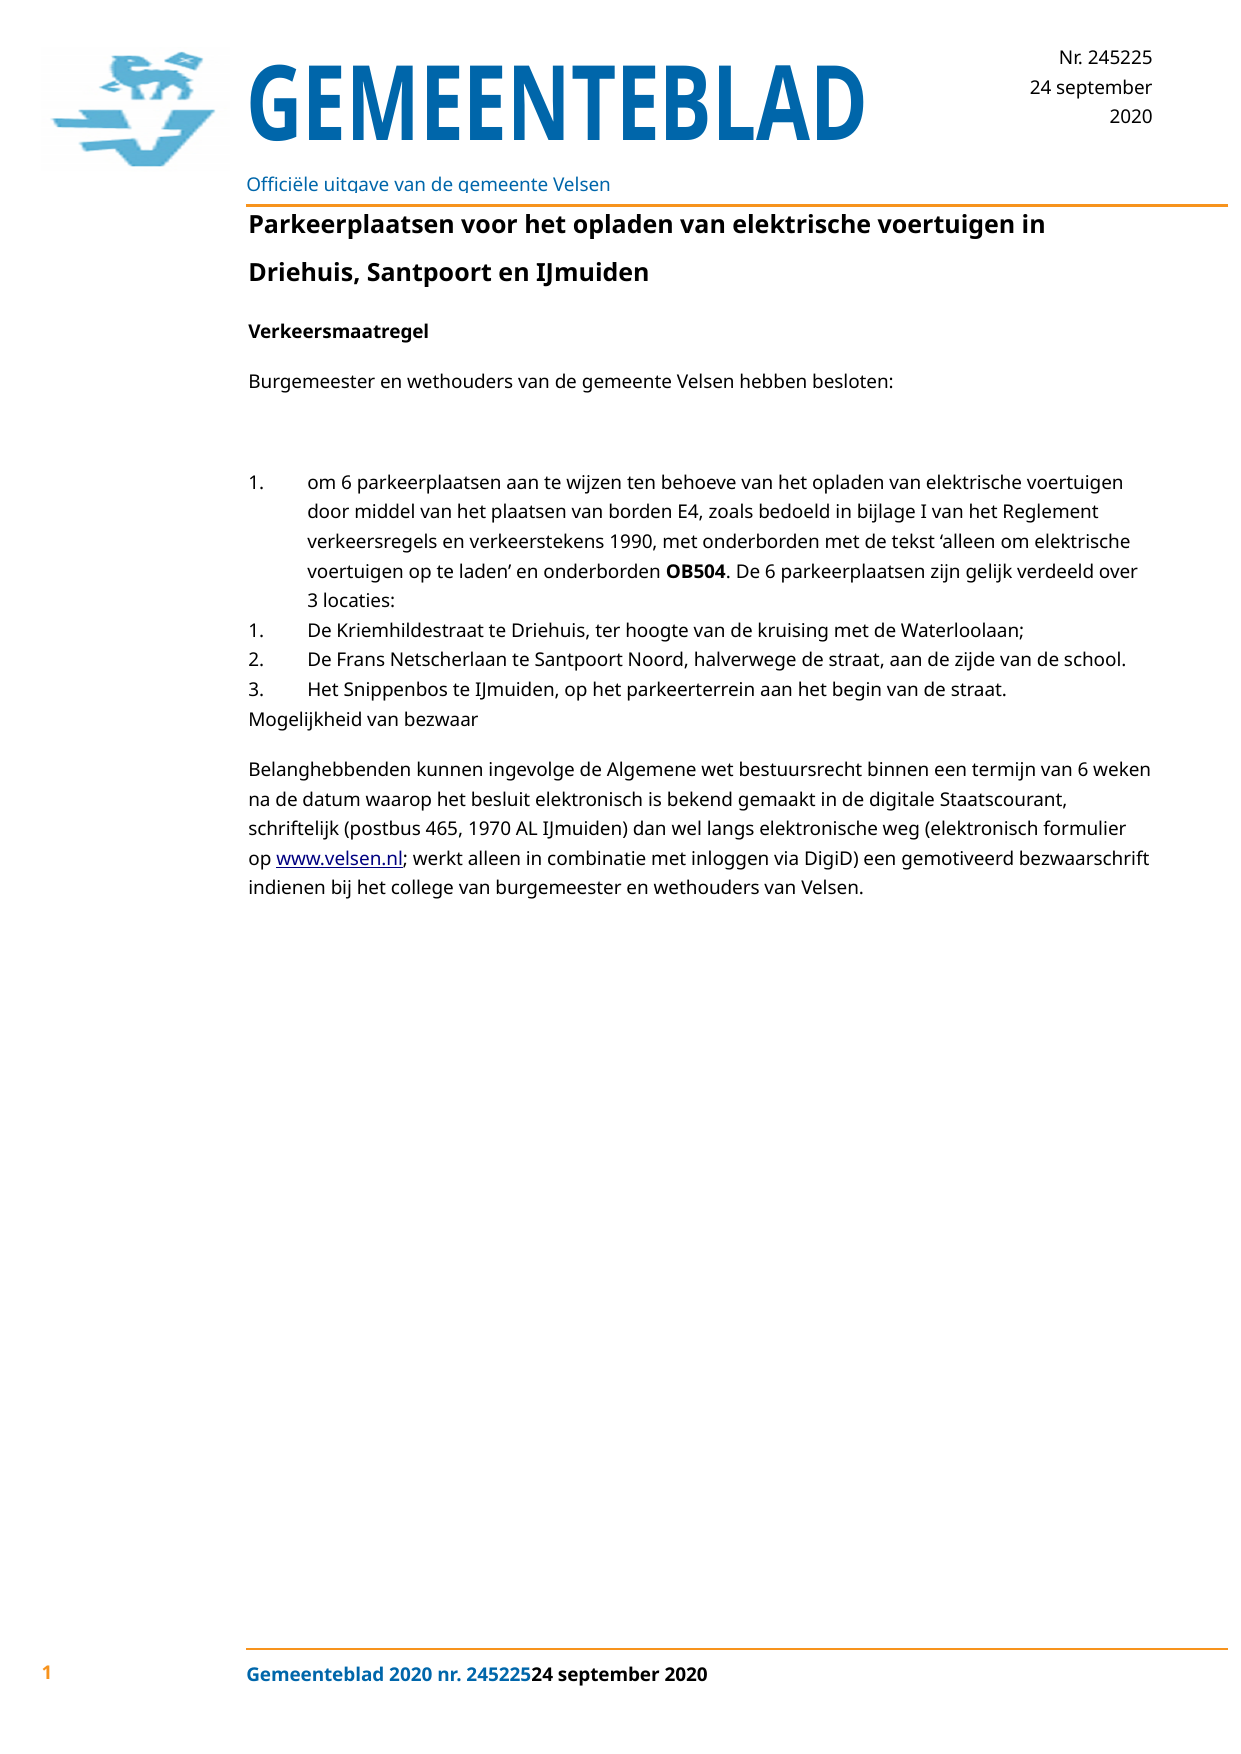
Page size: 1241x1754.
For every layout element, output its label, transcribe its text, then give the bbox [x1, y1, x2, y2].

list om 6 parkeerplaatsen aan te wijzen ten behoeve van het opladen van elektrische voertuigen door middel van het plaatsen van borden E4, zoals bedoeld in bijlage I van het Reglement verkeersregels en verkeerstekens 1990, met onderborden met de tekst ‘alleen om elektrische voertuigen op te laden’ en onderborden OB504. De 6 parkeerplaatsen zijn gelijk verdeeld over 3 locaties: [248, 469, 1152, 613]
text Parkeerplaatsen voor het opladen van elektrische voertuigen in Driehuis, Santpoort en IJmuiden [248, 207, 1152, 288]
text Burgemeester en wethouders van de gemeente Velsen hebben besloten: [248, 368, 1152, 394]
text Verkeersmaatregel [248, 318, 1152, 344]
text Mogelijkheid van bezwaar [248, 706, 1152, 732]
list De Frans Netscherlaan te Santpoort Noord, halverwege de straat, aan de zijde van de school. [248, 647, 1152, 672]
text Belanghebbenden kunnen ingevolge de Algemene wet bestuursrecht binnen een termijn van 6 weken na de datum waarop het besluit elektronisch is bekend gemaakt in de digitale Staatscourant, schriftelijk (postbus 465, 1970 AL IJmuiden) dan wel langs elektronische weg (elektronisch formulier op www.velsen.nl; werkt alleen in combinatie met inloggen via DigiD) een gemotiveerd bezwaarschrift indienen bij het college van burgemeester en wethouders van Velsen. [248, 756, 1152, 900]
picture [41, 47, 231, 172]
list Het Snippenbos te IJmuiden, op het parkeerterrein aan het begin van de straat. [248, 676, 1152, 702]
list De Kriemhildestraat te Driehuis, ter hoogte van de kruising met de Waterloolaan; [248, 617, 1152, 643]
